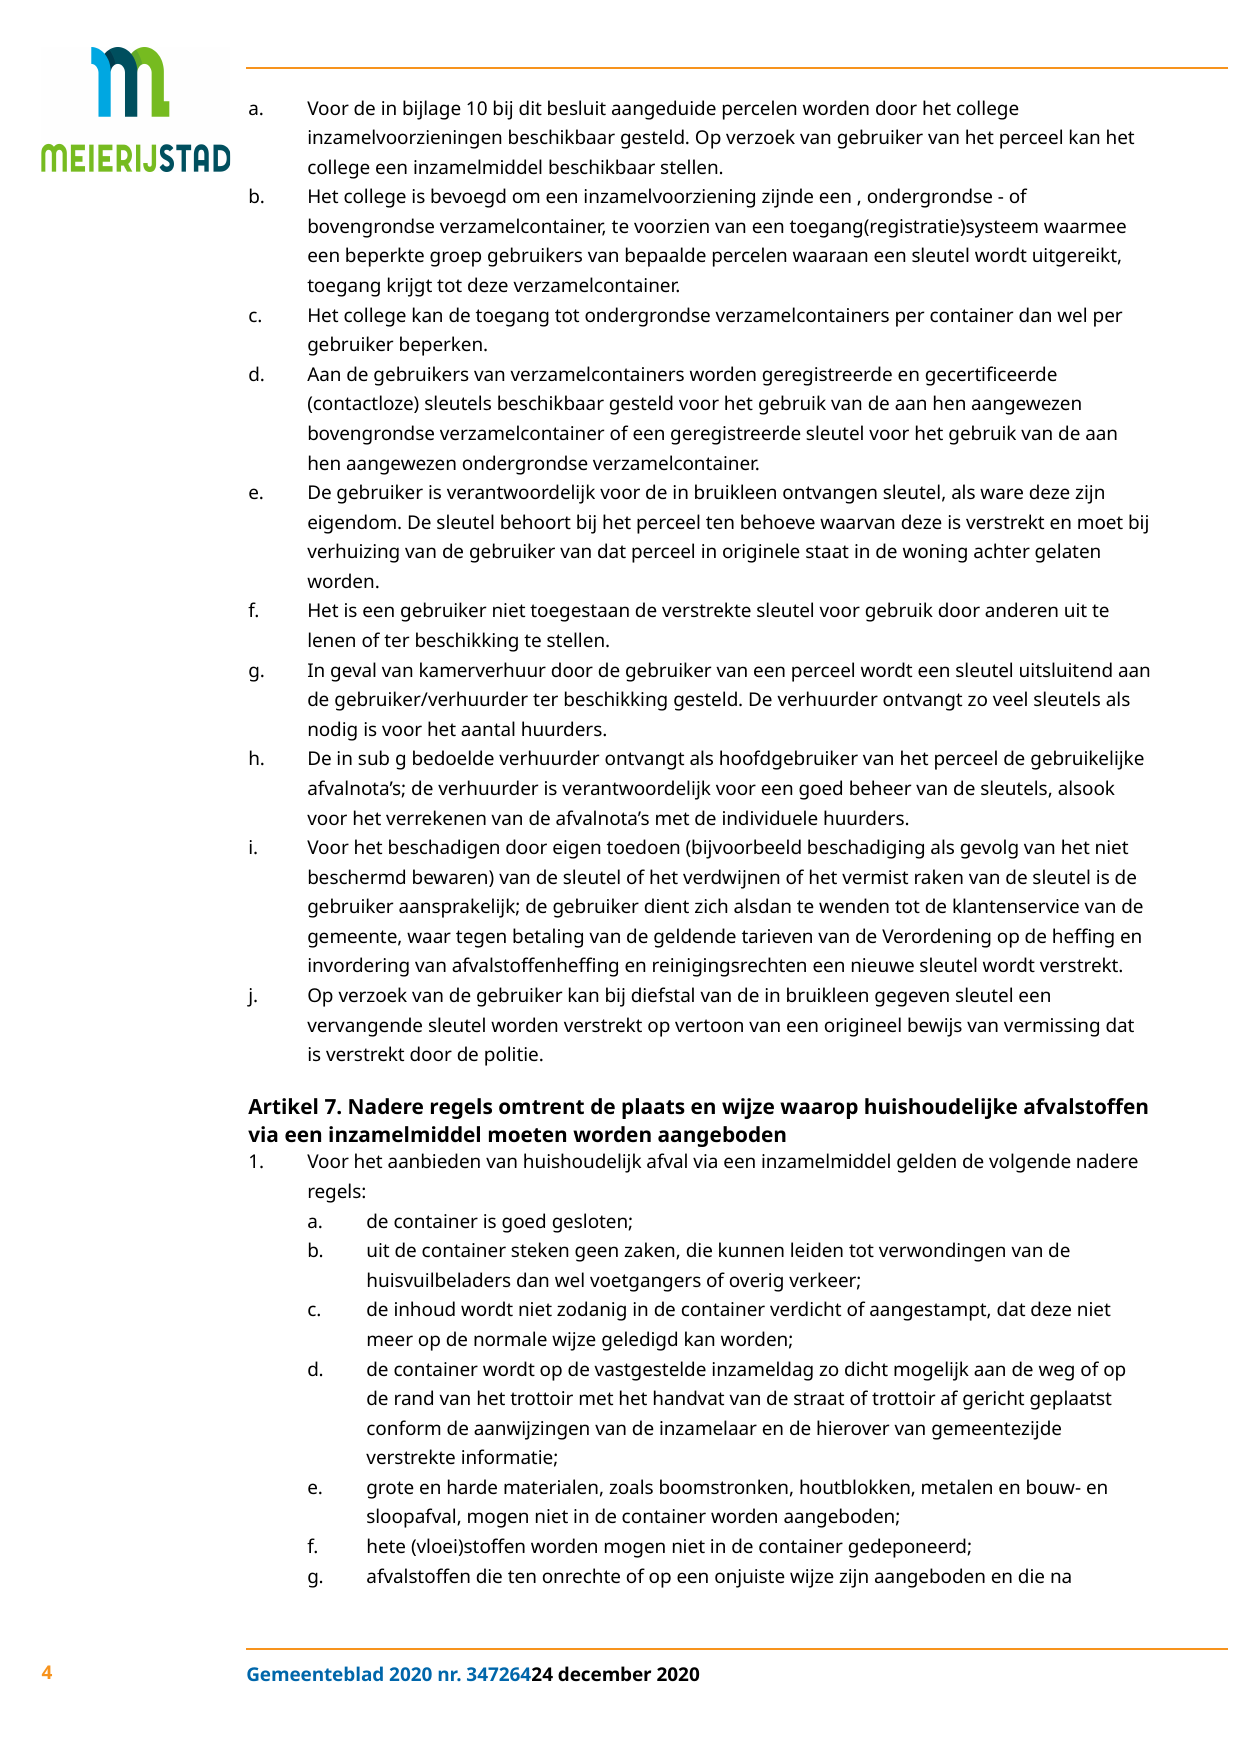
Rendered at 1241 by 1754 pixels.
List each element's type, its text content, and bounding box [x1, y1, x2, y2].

list Voor het beschadigen door eigen toedoen (bijvoorbeeld beschadiging als gevolg van het niet beschermd bewaren) van de sleutel of het verdwijnen of het vermist raken van de sleutel is de gebruiker aansprakelijk; de gebruiker dient zich alsdan te wenden tot de klantenservice van de gemeente, waar tegen betaling van de geldende tarieven van de Verordening op de heffing en invordering van afvalstoffenheffing en reinigingsrechten een nieuwe sleutel wordt verstrekt. [248, 834, 1152, 978]
list Voor het aanbieden van huishoudelijk afval via een inzamelmiddel gelden de volgende nadere regels: [248, 1149, 1152, 1204]
list Op verzoek van de gebruiker kan bij diefstal van de in bruikleen gegeven sleutel een vervangende sleutel worden verstrekt op vertoon van een origineel bewijs van vermissing dat is verstrekt door de politie. [248, 982, 1152, 1067]
list de inhoud wordt niet zodanig in de container verdicht of aangestampt, dat deze niet meer op de normale wijze geledigd kan worden; [307, 1297, 1152, 1352]
list de container wordt op de vastgestelde inzameldag zo dicht mogelijk aan de weg of op de rand van het trottoir met het handvat van de straat of trottoir af gericht geplaatst conform de aanwijzingen van de inzamelaar en de hierover van gemeentezijde verstrekte informatie; [307, 1356, 1152, 1470]
list uit de container steken geen zaken, die kunnen leiden tot verwondingen van de huisvuilbeladers dan wel voetgangers of overig verkeer; [307, 1237, 1152, 1293]
list In geval van kamerverhuur door de gebruiker van een perceel wordt een sleutel uitsluitend aan de gebruiker/verhuurder ter beschikking gesteld. De verhuurder ontvangt zo veel sleutels als nodig is voor het aantal huurders. [248, 657, 1152, 742]
list Het college kan de toegang tot ondergrondse verzamelcontainers per container dan wel per gebruiker beperken. [248, 302, 1152, 357]
list afvalstoffen die ten onrechte of op een onjuiste wijze zijn aangeboden en die na [307, 1563, 1152, 1589]
list grote en harde materialen, zoals boomstronken, houtblokken, metalen en bouw- en sloopafval, mogen niet in de container worden aangeboden; [307, 1474, 1152, 1529]
list De gebruiker is verantwoordelijk voor de in bruikleen ontvangen sleutel, als ware deze zijn eigendom. De sleutel behoort bij het perceel ten behoeve waarvan deze is verstrekt en moet bij verhuizing van de gebruiker van dat perceel in originele staat in de woning achter gelaten worden. [248, 479, 1152, 594]
list de container is goed gesloten; [307, 1208, 1152, 1234]
list hete (vloei)stoffen worden mogen niet in de container gedeponeerd; [307, 1533, 1152, 1559]
list Aan de gebruikers van verzamelcontainers worden geregistreerde en gecertificeerde (contactloze) sleutels beschikbaar gesteld voor het gebruik van de aan hen aangewezen bovengrondse verzamelcontainer of een geregistreerde sleutel voor het gebruik van de aan hen aangewezen ondergrondse verzamelcontainer. [248, 361, 1152, 476]
text Artikel 7. Nadere regels omtrent de plaats en wijze waarop huishoudelijke afvalstoffen via een inzamelmiddel moeten worden aangeboden [248, 1092, 1152, 1149]
list Het is een gebruiker niet toegestaan de verstrekte sleutel voor gebruik door anderen uit te lenen of ter beschikking te stellen. [248, 598, 1152, 653]
list Het college is bevoegd om een inzamelvoorziening zijnde een , ondergrondse - of bovengrondse verzamelcontainer, te voorzien van een toegang(registratie)systeem waarmee een beperkte groep gebruikers van bepaalde percelen waaraan een sleutel wordt uitgereikt, toegang krijgt tot deze verzamelcontainer. [248, 183, 1152, 298]
list De in sub g bedoelde verhuurder ontvangt als hoofdgebruiker van het perceel de gebruikelijke afvalnota’s; de verhuurder is verantwoordelijk voor een goed beheer van de sleutels, alsook voor het verrekenen van de afvalnota’s met de individuele huurders. [248, 746, 1152, 831]
list Voor de in bijlage 10 bij dit besluit aangeduide percelen worden door het college inzamelvoorzieningen beschikbaar gesteld. Op verzoek van gebruiker van het perceel kan het college een inzamelmiddel beschikbaar stellen. [248, 95, 1152, 180]
picture [41, 47, 231, 172]
